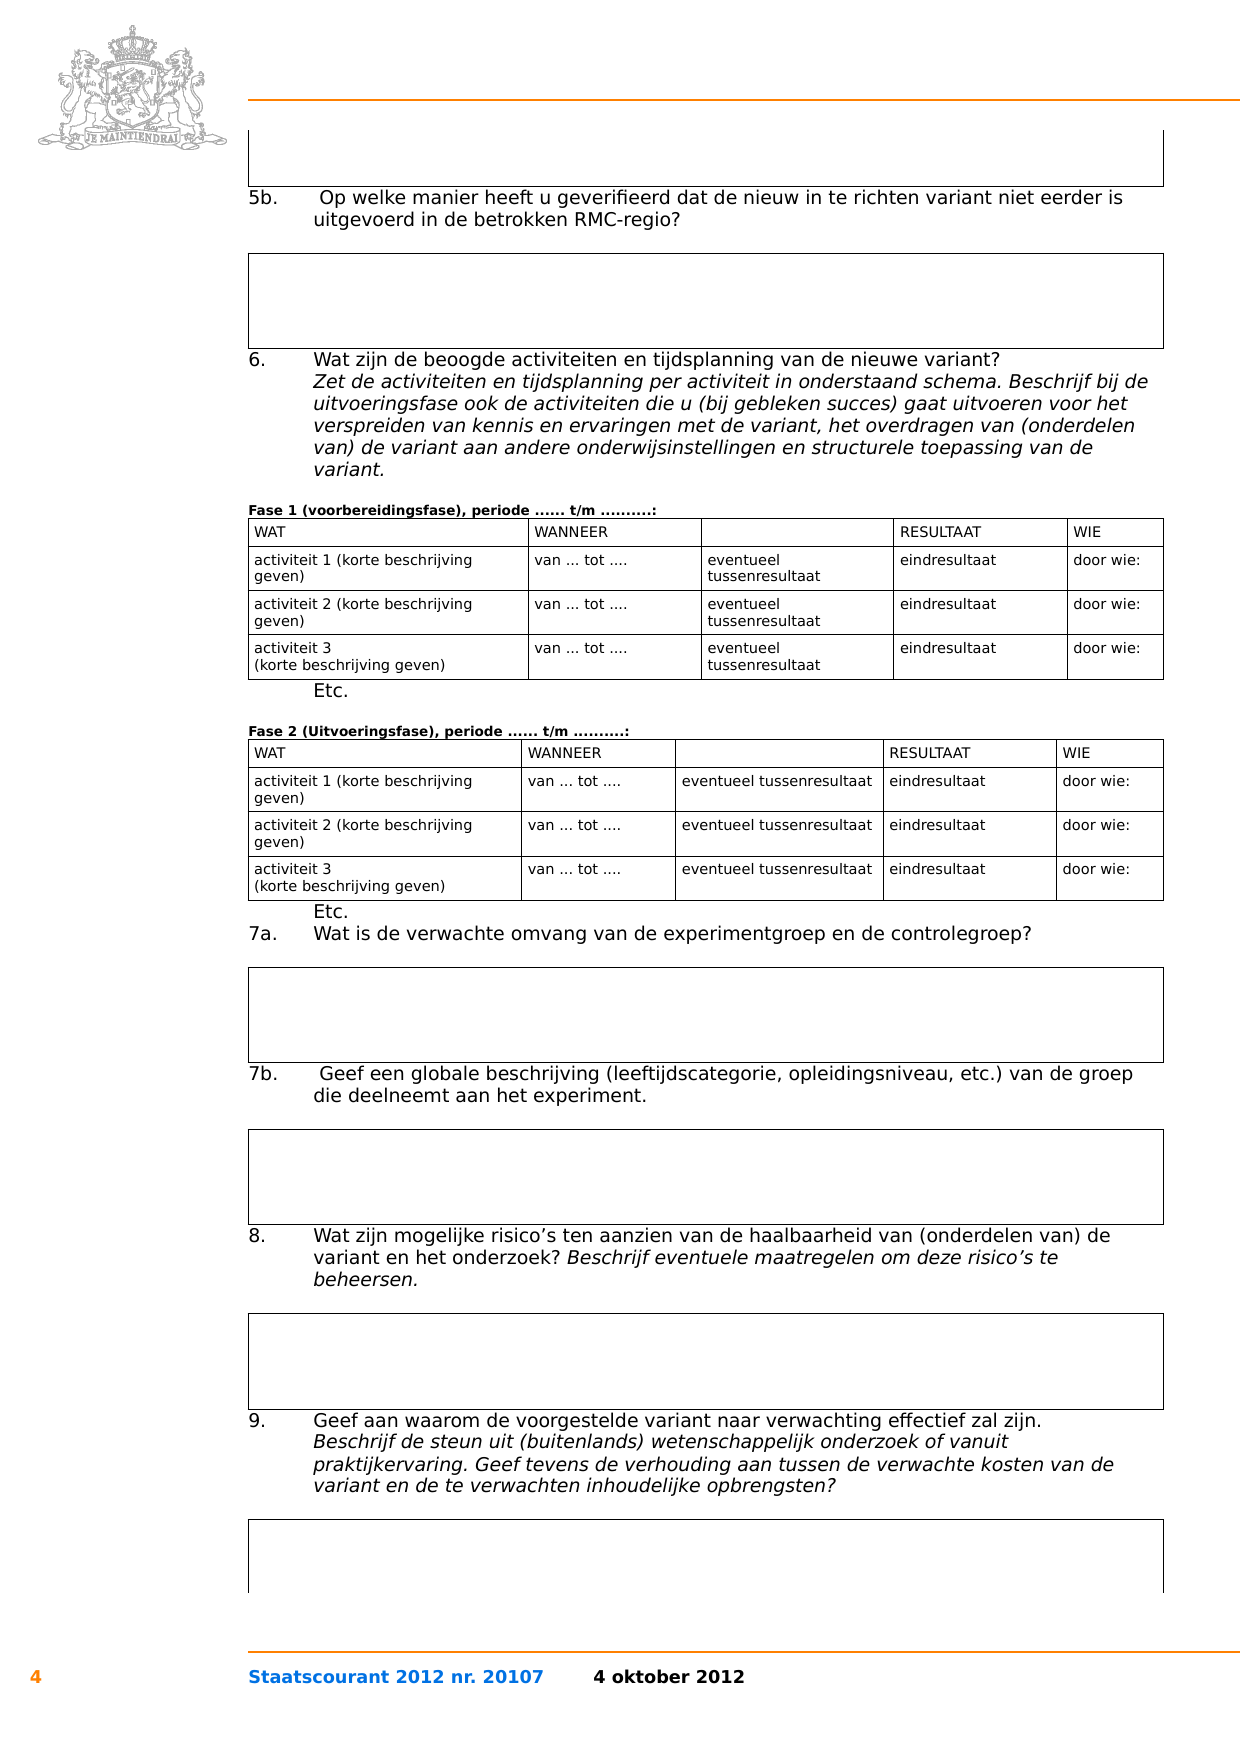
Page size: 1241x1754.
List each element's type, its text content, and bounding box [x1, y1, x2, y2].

table_cell van ... tot .... [522, 812, 675, 856]
table_cell [249, 164, 1163, 186]
table_cell [249, 326, 1163, 348]
table_cell eventueel tussenresultaat [702, 635, 893, 679]
table_cell activiteit 3 (korte beschrijving geven) [249, 857, 521, 900]
table_cell van ... tot .... [522, 857, 675, 900]
table_cell [249, 1387, 1163, 1408]
table_cell activiteit 1 (korte beschrijving geven) [249, 547, 528, 590]
table_cell eindresultaat [884, 857, 1056, 900]
table_cell RESULTAAT [884, 740, 1056, 767]
table_header [249, 254, 1163, 275]
table_cell activiteit 1 (korte beschrijving geven) [249, 768, 521, 811]
table_cell [249, 1203, 1163, 1224]
table_cell eindresultaat [894, 635, 1067, 679]
table_cell RESULTAAT [894, 519, 1067, 546]
table_cell activiteit 2 (korte beschrijving geven) [249, 591, 528, 634]
table_cell WAT [249, 740, 521, 767]
table_cell door wie: [1057, 768, 1163, 811]
table_cell door wie: [1057, 812, 1163, 856]
picture [38, 25, 227, 150]
table_cell [676, 740, 883, 767]
table_cell eindresultaat [884, 812, 1056, 856]
table_cell [249, 292, 1163, 309]
table_cell eventueel tussenresultaat [702, 547, 893, 590]
table_cell [249, 309, 1163, 326]
table_cell activiteit 3 (korte beschrijving geven) [249, 635, 528, 679]
table_cell eventueel tussenresultaat [676, 857, 883, 900]
table_cell van ... tot .... [529, 547, 701, 590]
table_cell [249, 1024, 1163, 1040]
table_cell eventueel tussenresultaat [702, 591, 893, 634]
text 5b. Op welke manier heeft u geverifieerd dat de nieuw in te richten variant niet eerder is uitgevoerd in de betrokken RMC-regio? [248, 187, 1163, 231]
text 7a. Wat is de verwachte omvang van de experimentgroep en de controlegroep? [248, 923, 1163, 945]
table_header Fase 1 (voorbereidingsfase), periode ...... t/m ..........: [248, 503, 1163, 518]
table_cell WAT [249, 519, 528, 546]
table_cell door wie: [1057, 857, 1163, 900]
table_cell eindresultaat [894, 591, 1067, 634]
table_cell WIE [1057, 740, 1163, 767]
table_cell [249, 1559, 1163, 1576]
table_cell [249, 1152, 1163, 1169]
table_cell door wie: [1068, 547, 1163, 590]
text 9. Geef aan waarom de voorgestelde variant naar verwachting effectief zal zijn. [248, 1410, 1163, 1431]
table_header [249, 1314, 1163, 1336]
table_cell eventueel tussenresultaat [676, 812, 883, 856]
table_cell [249, 1186, 1163, 1203]
table_cell door wie: [1068, 591, 1163, 634]
table_cell [249, 1006, 1163, 1023]
table_cell van ... tot .... [529, 635, 701, 679]
table_cell [249, 1169, 1163, 1186]
table_cell eindresultaat [894, 547, 1067, 590]
text Zet de activiteiten en tijdsplanning per activiteit in onderstaand schema. Beschrijf bij de uitvoeringsfase ook de activiteiten die u (bij gebleken succes) gaat uitvoeren voor het verspreiden van kennis en ervaringen met de variant, het overdragen van (onderdelen van) de variant aan andere onderwijsinstellingen en structurele toepassing van de variant. [313, 371, 1163, 481]
table_cell activiteit 2 (korte beschrijving geven) [249, 812, 521, 856]
table_cell [249, 1370, 1163, 1387]
table_cell eindresultaat [884, 768, 1056, 811]
text Etc. [313, 680, 1163, 702]
table_cell van ... tot .... [522, 768, 675, 811]
table_header [249, 1130, 1163, 1152]
text 7b. Geef een globale beschrijving (leeftijdscategorie, opleidingsniveau, etc.) van de groep die deelneemt aan het experiment. [248, 1063, 1163, 1107]
table_cell [249, 1353, 1163, 1370]
table_cell [249, 990, 1163, 1006]
table_cell [249, 1542, 1163, 1559]
table_cell eventueel tussenresultaat [676, 768, 883, 811]
table_header [249, 1520, 1163, 1542]
table_cell [249, 275, 1163, 292]
table_cell [249, 1040, 1163, 1062]
table_header [249, 968, 1163, 989]
table_cell [249, 1576, 1163, 1593]
table_cell door wie: [1068, 635, 1163, 679]
table_cell van ... tot .... [529, 591, 701, 634]
table_cell WIE [1068, 519, 1163, 546]
text 6. Wat zijn de beoogde activiteiten en tijdsplanning van de nieuwe variant? [248, 349, 1163, 371]
table_cell WANNEER [529, 519, 701, 546]
text Beschrijf de steun uit (buitenlands) wetenschappelijk onderzoek of vanuit praktijkervaring. Geef tevens de verhouding aan tussen de verwachte kosten van de variant en de te verwachten inhoudelijke opbrengsten? [313, 1431, 1163, 1497]
table_cell [249, 130, 1163, 147]
table_header Fase 2 (Uitvoeringsfase), periode ...... t/m ..........: [248, 724, 1163, 739]
table_cell [702, 519, 893, 546]
table_cell [249, 1336, 1163, 1353]
text Etc. [313, 901, 1163, 923]
table_cell [249, 147, 1163, 164]
text 8. Wat zijn mogelijke risico’s ten aanzien van de haalbaarheid van (onderdelen van) de variant en het onderzoek? Beschrijf eventuele maatregelen om deze risico’s te beheersen. [248, 1225, 1163, 1291]
table_cell WANNEER [522, 740, 675, 767]
